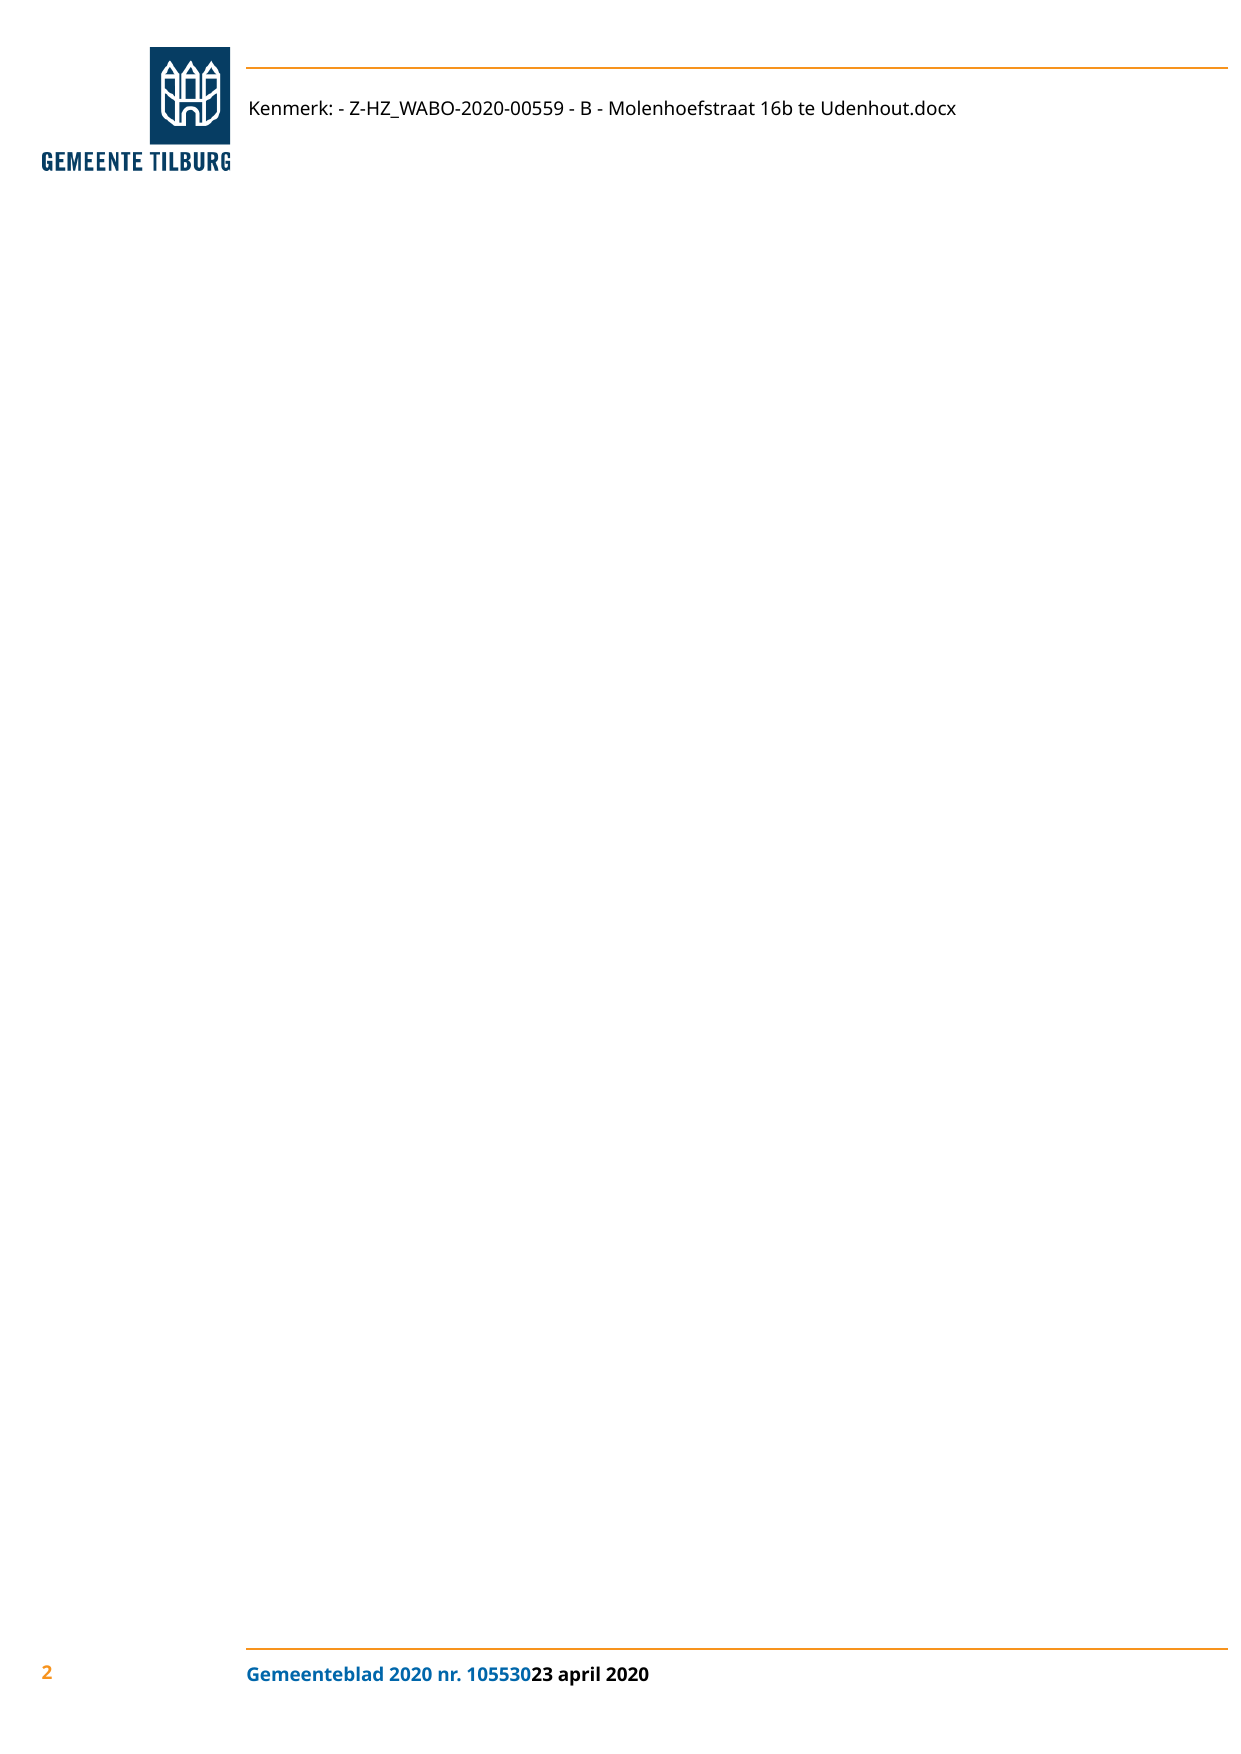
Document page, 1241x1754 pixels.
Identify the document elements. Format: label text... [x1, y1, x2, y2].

text Kenmerk: - Z-HZ_WABO-2020-00559 - B - Molenhoefstraat 16b te Udenhout.docx [248, 95, 1152, 121]
picture [41, 47, 231, 172]
